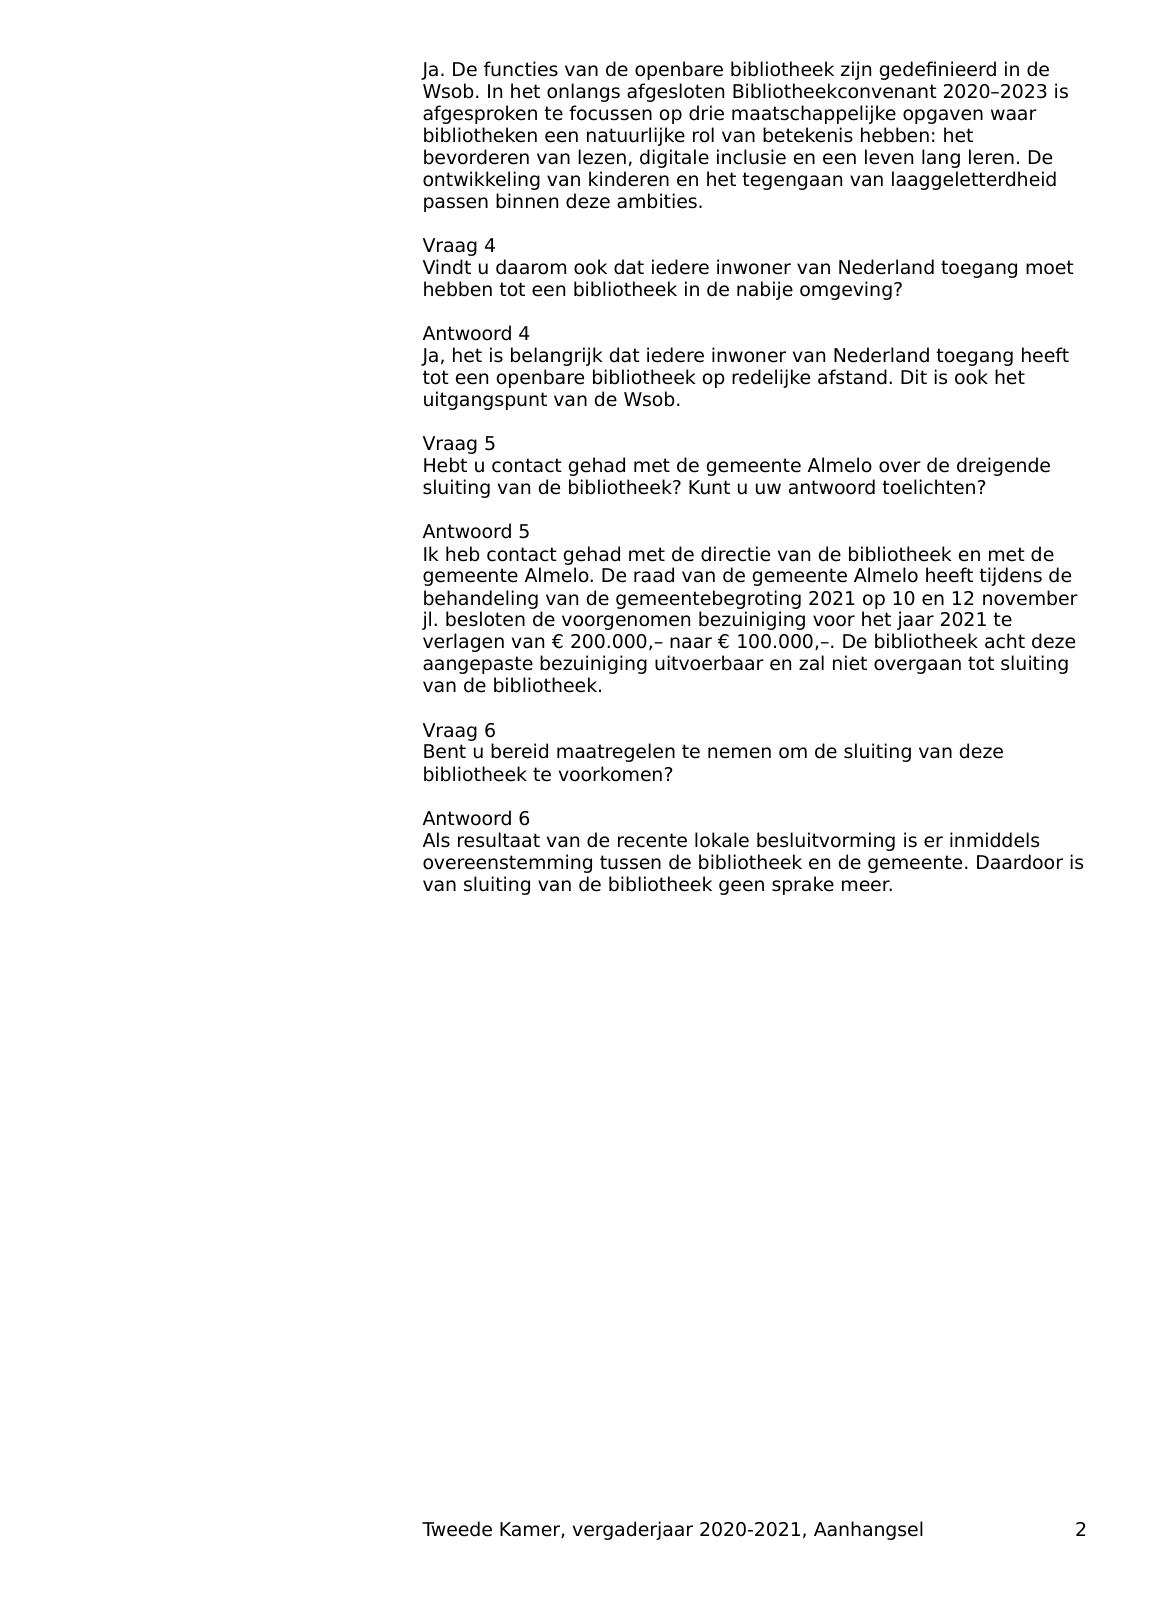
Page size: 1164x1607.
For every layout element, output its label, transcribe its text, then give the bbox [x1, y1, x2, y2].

text Vraag 5 [422, 433, 1087, 455]
text Vindt u daarom ook dat iedere inwoner van Nederland toegang moet hebben tot een bibliotheek in de nabije omgeving? [422, 257, 1087, 301]
text Antwoord 6 [422, 808, 1087, 829]
text Antwoord 4 [422, 323, 1087, 345]
text Vraag 4 [422, 235, 1087, 257]
text Antwoord 5 [422, 521, 1087, 543]
text Ik heb contact gehad met de directie van de bibliotheek en met de gemeente Almelo. De raad van de gemeente Almelo heeft tijdens de behandeling van de gemeentebegroting 2021 op 10 en 12 november jl. besloten de voorgenomen bezuiniging voor het jaar 2021 te verlagen van € 200.000,– naar € 100.000,–. De bibliotheek acht deze aangepaste bezuiniging uitvoerbaar en zal niet overgaan tot sluiting van de bibliotheek. [422, 543, 1087, 697]
text Hebt u contact gehad met de gemeente Almelo over de dreigende sluiting van de bibliotheek? Kunt u uw antwoord toelichten? [422, 455, 1087, 499]
text Als resultaat van de recente lokale besluitvorming is er inmiddels overeenstemming tussen de bibliotheek en de gemeente. Daardoor is van sluiting van de bibliotheek geen sprake meer. [422, 829, 1087, 896]
text Ja, het is belangrijk dat iedere inwoner van Nederland toegang heeft tot een openbare bibliotheek op redelijke afstand. Dit is ook het uitgangspunt van de Wsob. [422, 345, 1087, 411]
text Ja. De functies van de openbare bibliotheek zijn gedefinieerd in de Wsob. In het onlangs afgesloten Bibliotheekconvenant 2020–2023 is afgesproken te focussen op drie maatschappelijke opgaven waar bibliotheken een natuurlijke rol van betekenis hebben: het bevorderen van lezen, digitale inclusie en een leven lang leren. De ontwikkeling van kinderen en het tegengaan van laaggeletterdheid passen binnen deze ambities. [422, 59, 1087, 213]
text Bent u bereid maatregelen te nemen om de sluiting van deze bibliotheek te voorkomen? [422, 741, 1087, 785]
text Vraag 6 [422, 719, 1087, 741]
